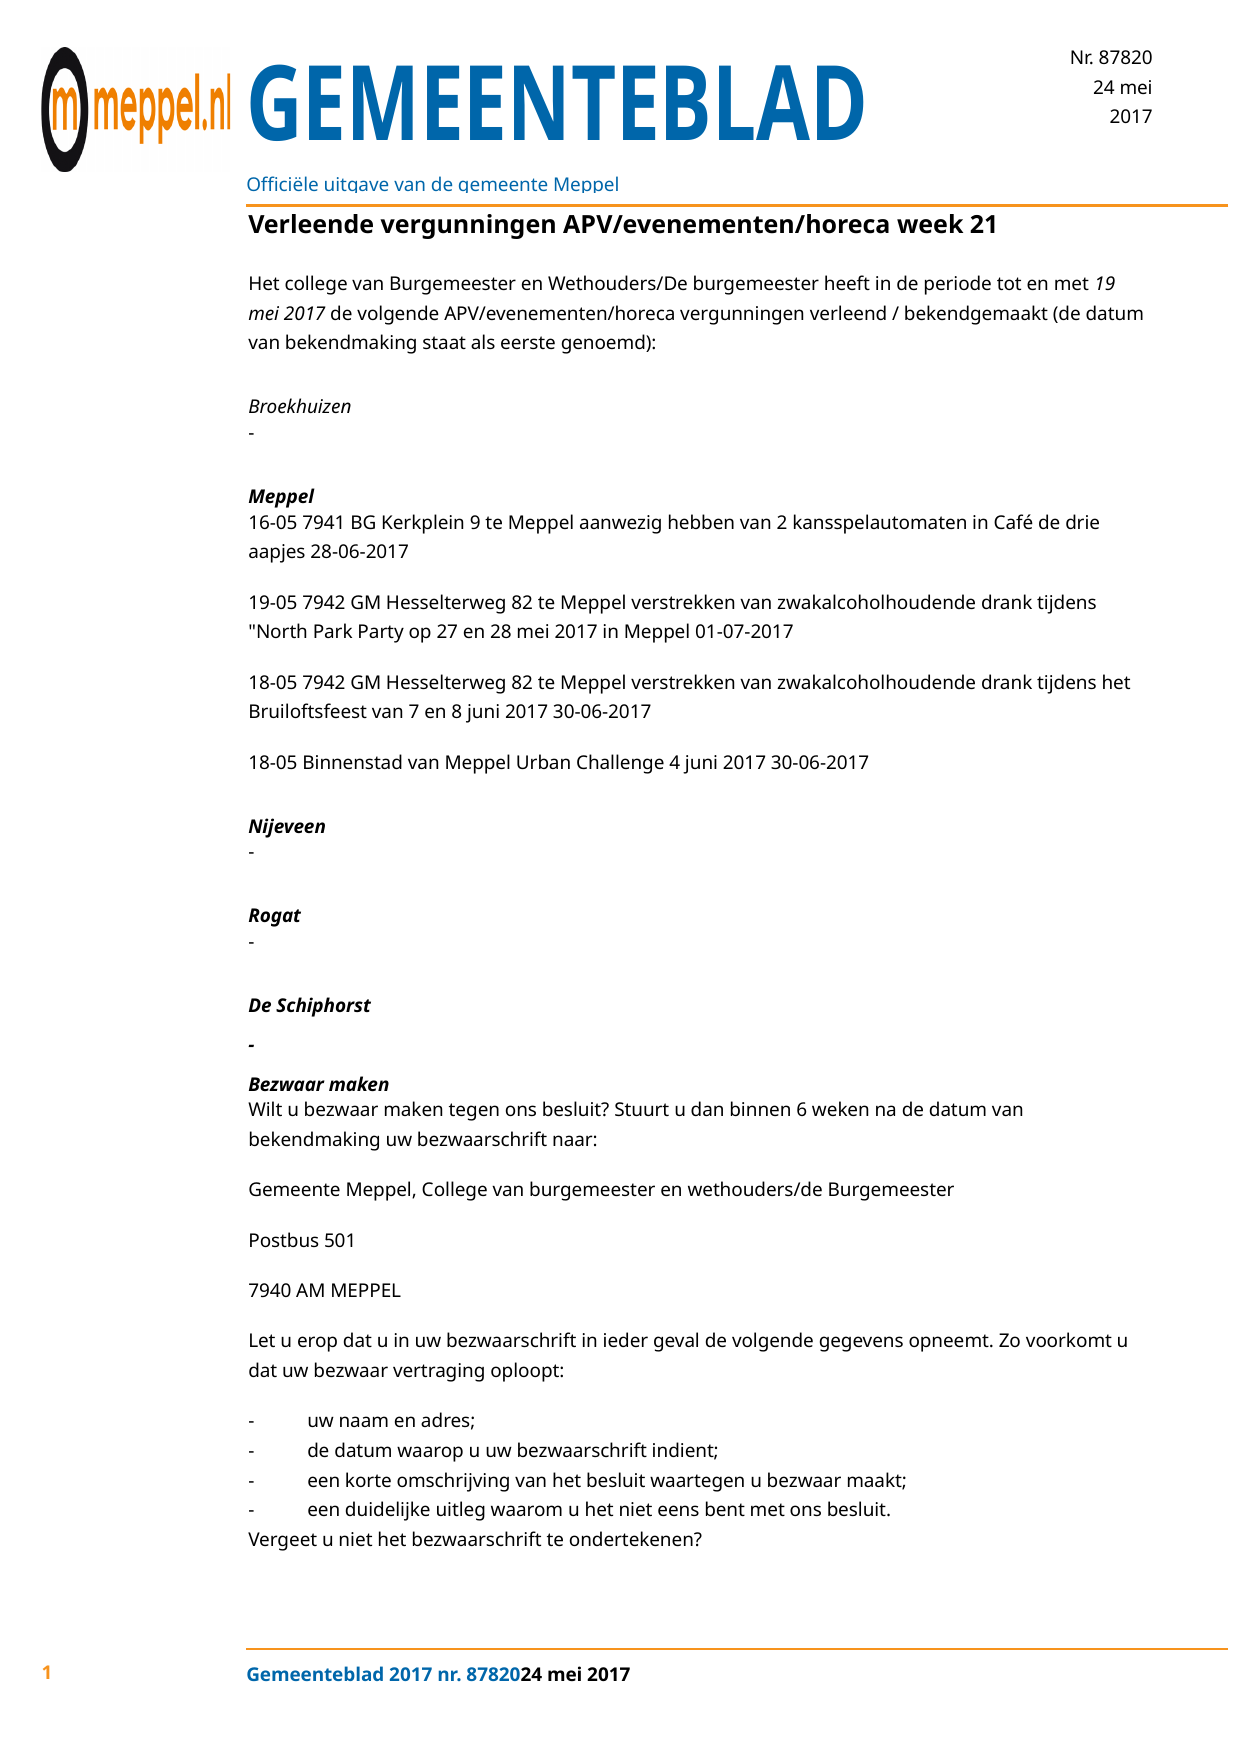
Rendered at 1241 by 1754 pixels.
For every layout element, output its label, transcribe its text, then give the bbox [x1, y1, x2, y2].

text 18-05 Binnenstad van Meppel Urban Challenge 4 juni 2017 30-06-2017 [248, 749, 1152, 774]
text - [248, 838, 1152, 864]
text Postbus 501 [248, 1227, 1152, 1253]
text Meppel [248, 483, 1152, 509]
text Wilt u bezwaar maken tegen ons besluit? Stuurt u dan binnen 6 weken na de datum van bekendmaking uw bezwaarschrift naar: [248, 1096, 1152, 1152]
text 19-05 7942 GM Hesselterweg 82 te Meppel verstrekken van zwakalcoholhoudende drank tijdens "North Park Party op 27 en 28 mei 2017 in Meppel 01-07-2017 [248, 589, 1152, 644]
picture [41, 47, 231, 172]
text 7940 AM MEPPEL [248, 1277, 1152, 1303]
list een korte omschrijving van het besluit waartegen u bezwaar maakt; [248, 1467, 1152, 1493]
text Verleende vergunningen APV/evenementen/horeca week 21 [248, 207, 1152, 241]
list een duidelijke uitleg waarom u het niet eens bent met ons besluit. [248, 1496, 1152, 1522]
text 18-05 7942 GM Hesselterweg 82 te Meppel verstrekken van zwakalcoholhoudende drank tijdens het Bruiloftsfeest van 7 en 8 juni 2017 30-06-2017 [248, 669, 1152, 724]
text - [248, 1031, 1152, 1057]
text De Schiphorst [248, 992, 1152, 1018]
text Nijeveen [248, 813, 1152, 838]
text Let u erop dat u in uw bezwaarschrift in ieder geval de volgende gegevens opneemt. Zo voorkomt u dat uw bezwaar vertraging oploopt: [248, 1328, 1152, 1383]
text Bezwaar maken [248, 1071, 1152, 1096]
text - [248, 419, 1152, 445]
text Broekhuizen [248, 393, 1152, 419]
text - [248, 928, 1152, 954]
text Gemeente Meppel, College van burgemeester en wethouders/de Burgemeester [248, 1176, 1152, 1202]
text Rogat [248, 902, 1152, 928]
text 16-05 7941 BG Kerkplein 9 te Meppel aanwezig hebben van 2 kansspelautomaten in Café de drie aapjes 28-06-2017 [248, 509, 1152, 564]
list de datum waarop u uw bezwaarschrift indient; [248, 1437, 1152, 1463]
list uw naam en adres; [248, 1408, 1152, 1433]
text Het college van Burgemeester en Wethouders/De burgemeester heeft in de periode tot en met 19 mei 2017 de volgende APV/evenementen/horeca vergunningen verleend / bekendgemaakt (de datum van bekendmaking staat als eerste genoemd): [248, 270, 1152, 355]
text Vergeet u niet het bezwaarschrift te ondertekenen? [248, 1526, 1152, 1552]
